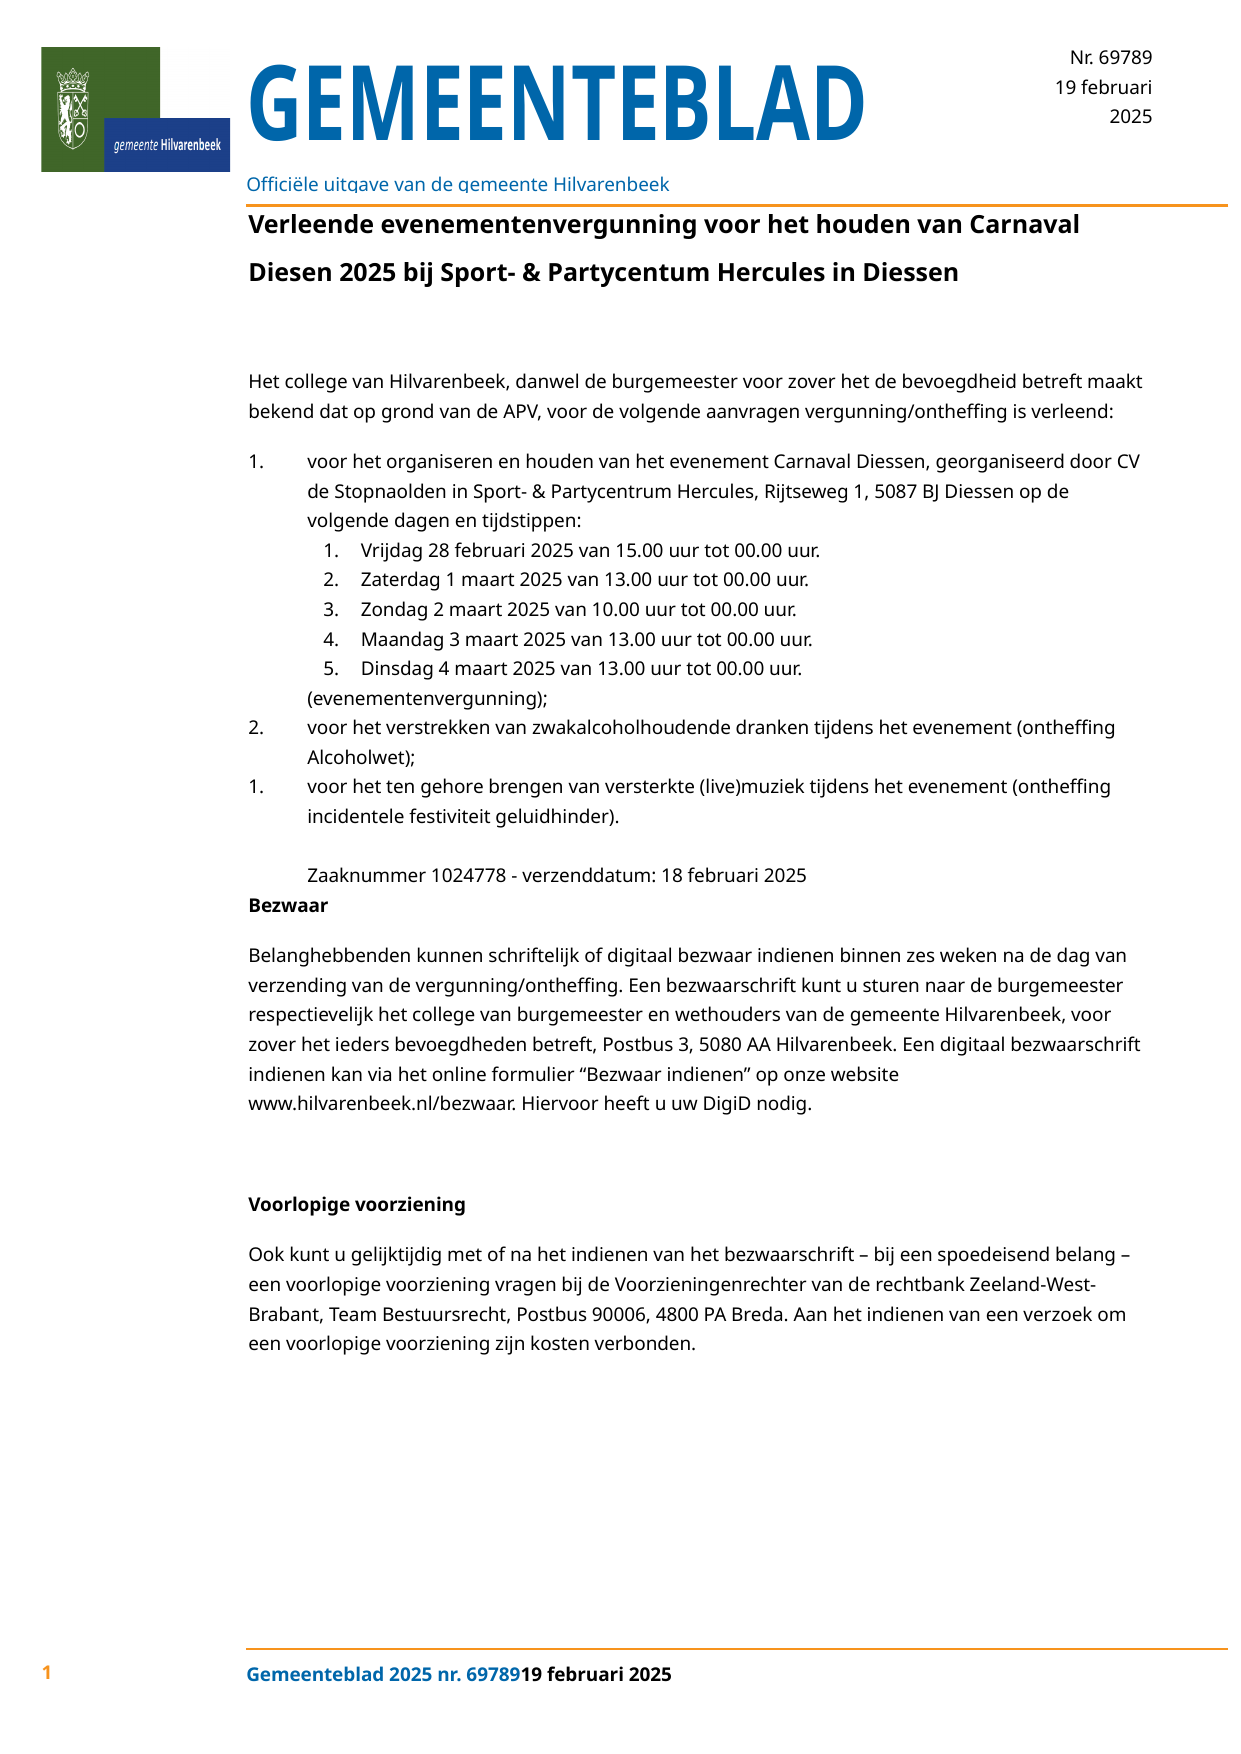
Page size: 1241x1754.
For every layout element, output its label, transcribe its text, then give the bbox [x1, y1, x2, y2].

text Voorlopige voorziening [248, 1191, 1152, 1217]
list voor het ten gehore brengen van versterkte (live)muziek tijdens het evenement (ontheffing incidentele festiviteit geluidhinder). [248, 774, 1152, 829]
list (evenementenvergunning); [248, 685, 1152, 711]
list Maandag 3 maart 2025 van 13.00 uur tot 00.00 uur. [323, 626, 1152, 652]
text Bezwaar [248, 892, 1152, 918]
picture [41, 47, 231, 172]
text Het college van Hilvarenbeek, danwel de burgemeester voor zover het de bevoegdheid betreft maakt bekend dat op grond van de APV, voor de volgende aanvragen vergunning/ontheffing is verleend: [248, 368, 1152, 424]
list Zondag 2 maart 2025 van 10.00 uur tot 00.00 uur. [323, 596, 1152, 622]
list Zaterdag 1 maart 2025 van 13.00 uur tot 00.00 uur. [323, 567, 1152, 592]
list Dinsdag 4 maart 2025 van 13.00 uur tot 00.00 uur. [323, 655, 1152, 681]
list Zaaknummer 1024778 - verzenddatum: 18 februari 2025 [248, 862, 1152, 888]
text Ook kunt u gelijktijdig met of na het indienen van het bezwaarschrift – bij een spoedeisend belang – een voorlopige voorziening vragen bij de Voorzieningenrechter van de rechtbank Zeeland-West-Brabant, Team Bestuursrecht, Postbus 90006, 4800 PA Breda. Aan het indienen van een verzoek om een voorlopige voorziening zijn kosten verbonden. [248, 1242, 1152, 1356]
list voor het organiseren en houden van het evenement Carnaval Diessen, georganiseerd door CV de Stopnaolden in Sport- & Partycentrum Hercules, Rijtseweg 1, 5087 BJ Diessen op de volgende dagen en tijdstippen: [248, 448, 1152, 533]
list voor het verstrekken van zwakalcoholhoudende dranken tijdens het evenement (ontheffing Alcoholwet); [248, 714, 1152, 770]
text Verleende evenementenvergunning voor het houden van Carnaval Diesen 2025 bij Sport- & Partycentum Hercules in Diessen [248, 207, 1152, 288]
text Belanghebbenden kunnen schriftelijk of digitaal bezwaar indienen binnen zes weken na de dag van verzending van de vergunning/ontheffing. Een bezwaarschrift kunt u sturen naar de burgemeester respectievelijk het college van burgemeester en wethouders van de gemeente Hilvarenbeek, voor zover het ieders bevoegdheden betreft, Postbus 3, 5080 AA Hilvarenbeek. Een digitaal bezwaarschrift indienen kan via het online formulier “Bezwaar indienen” op onze website www.hilvarenbeek.nl/bezwaar. Hiervoor heeft u uw DigiD nodig. [248, 942, 1152, 1116]
list Vrijdag 28 februari 2025 van 15.00 uur tot 00.00 uur. [323, 537, 1152, 563]
